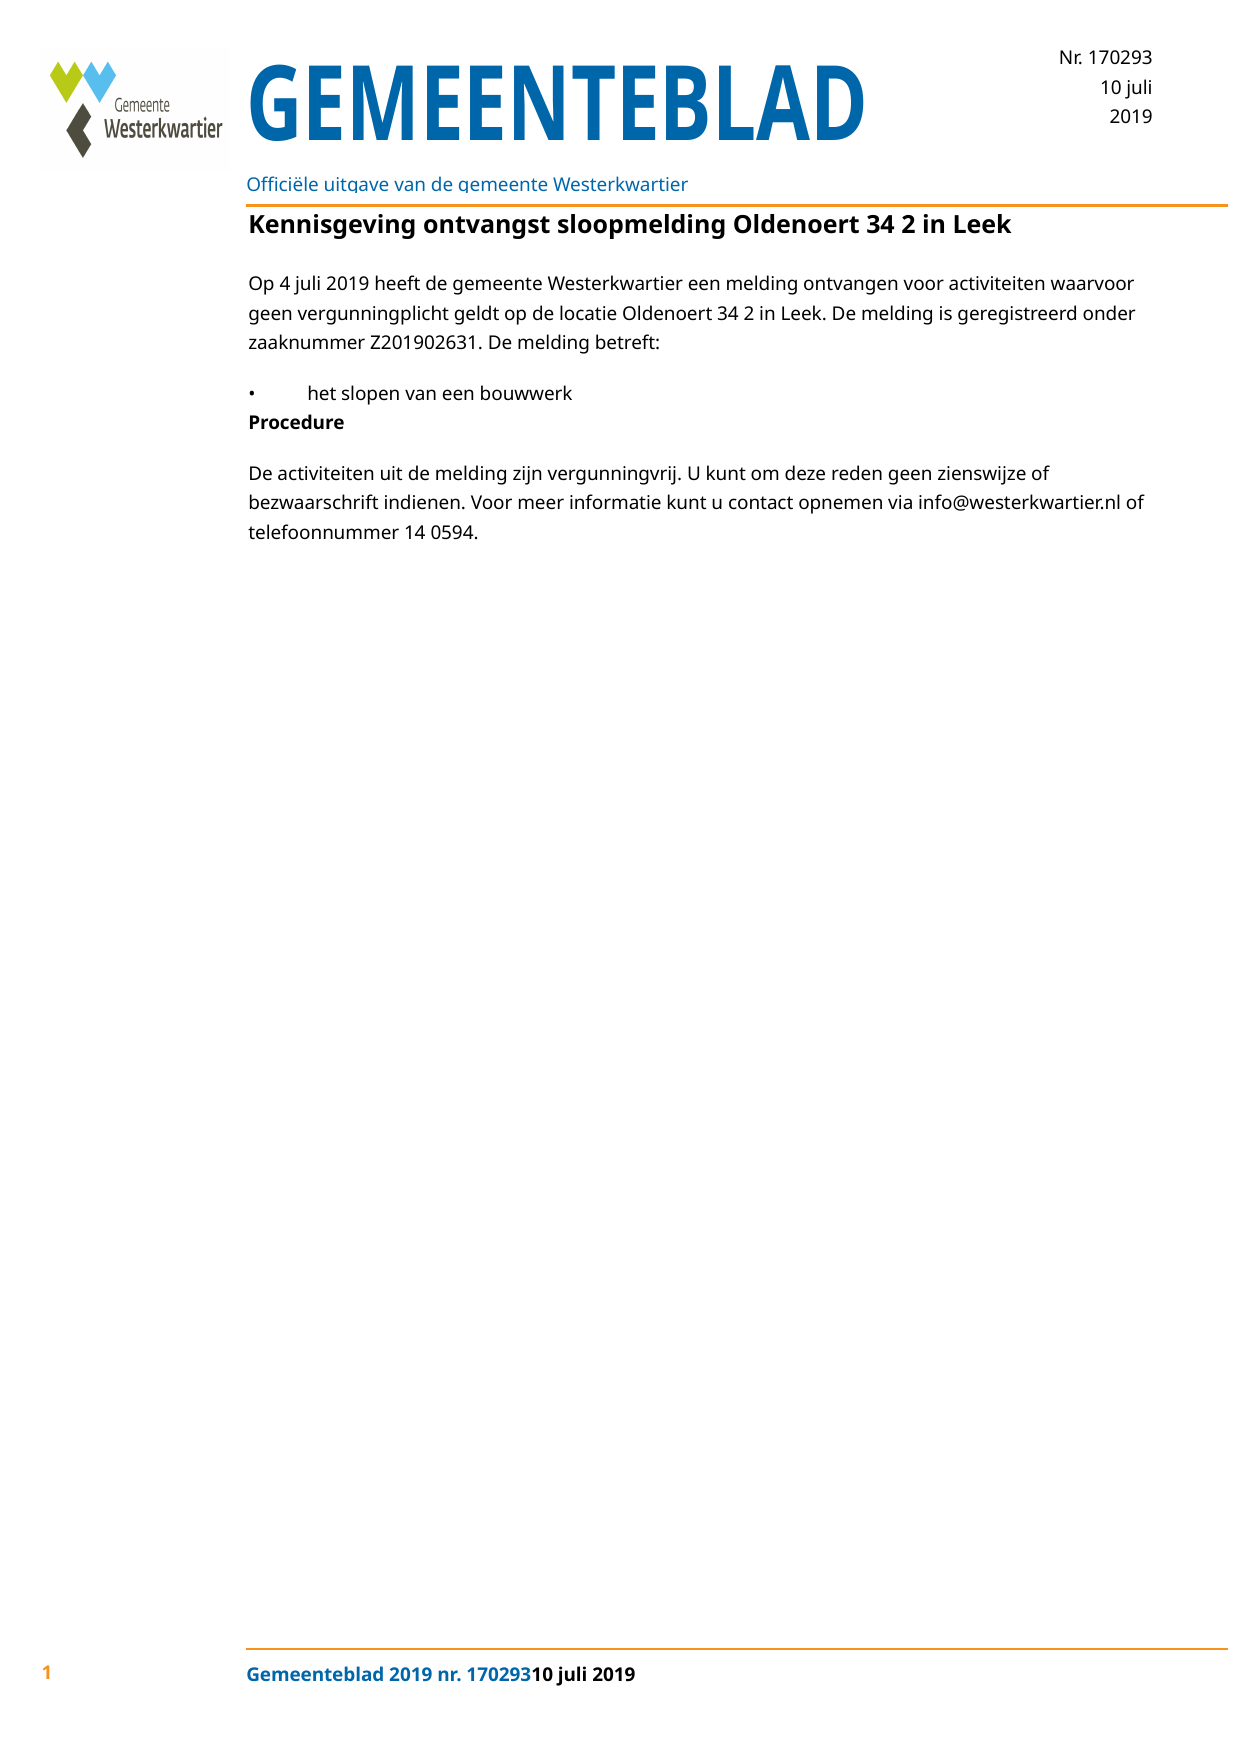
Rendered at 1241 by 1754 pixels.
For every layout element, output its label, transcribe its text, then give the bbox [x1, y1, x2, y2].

text De activiteiten uit de melding zijn vergunningvrij. U kunt om deze reden geen zienswijze of bezwaarschrift indienen. Voor meer informatie kunt u contact opnemen via info@westerkwartier.nl of telefoonnummer 14 0594. [248, 460, 1152, 545]
text Op 4 juli 2019 heeft de gemeente Westerkwartier een melding ontvangen voor activiteiten waarvoor geen vergunningplicht geldt op de locatie Oldenoert 34 2 in Leek. De melding is geregistreerd onder zaaknummer Z201902631. De melding betreft: [248, 270, 1152, 355]
text Kennisgeving ontvangst sloopmelding Oldenoert 34 2 in Leek [248, 207, 1152, 241]
picture [41, 47, 231, 172]
text Procedure [248, 409, 1152, 435]
list het slopen van een bouwwerk [248, 380, 1152, 406]
